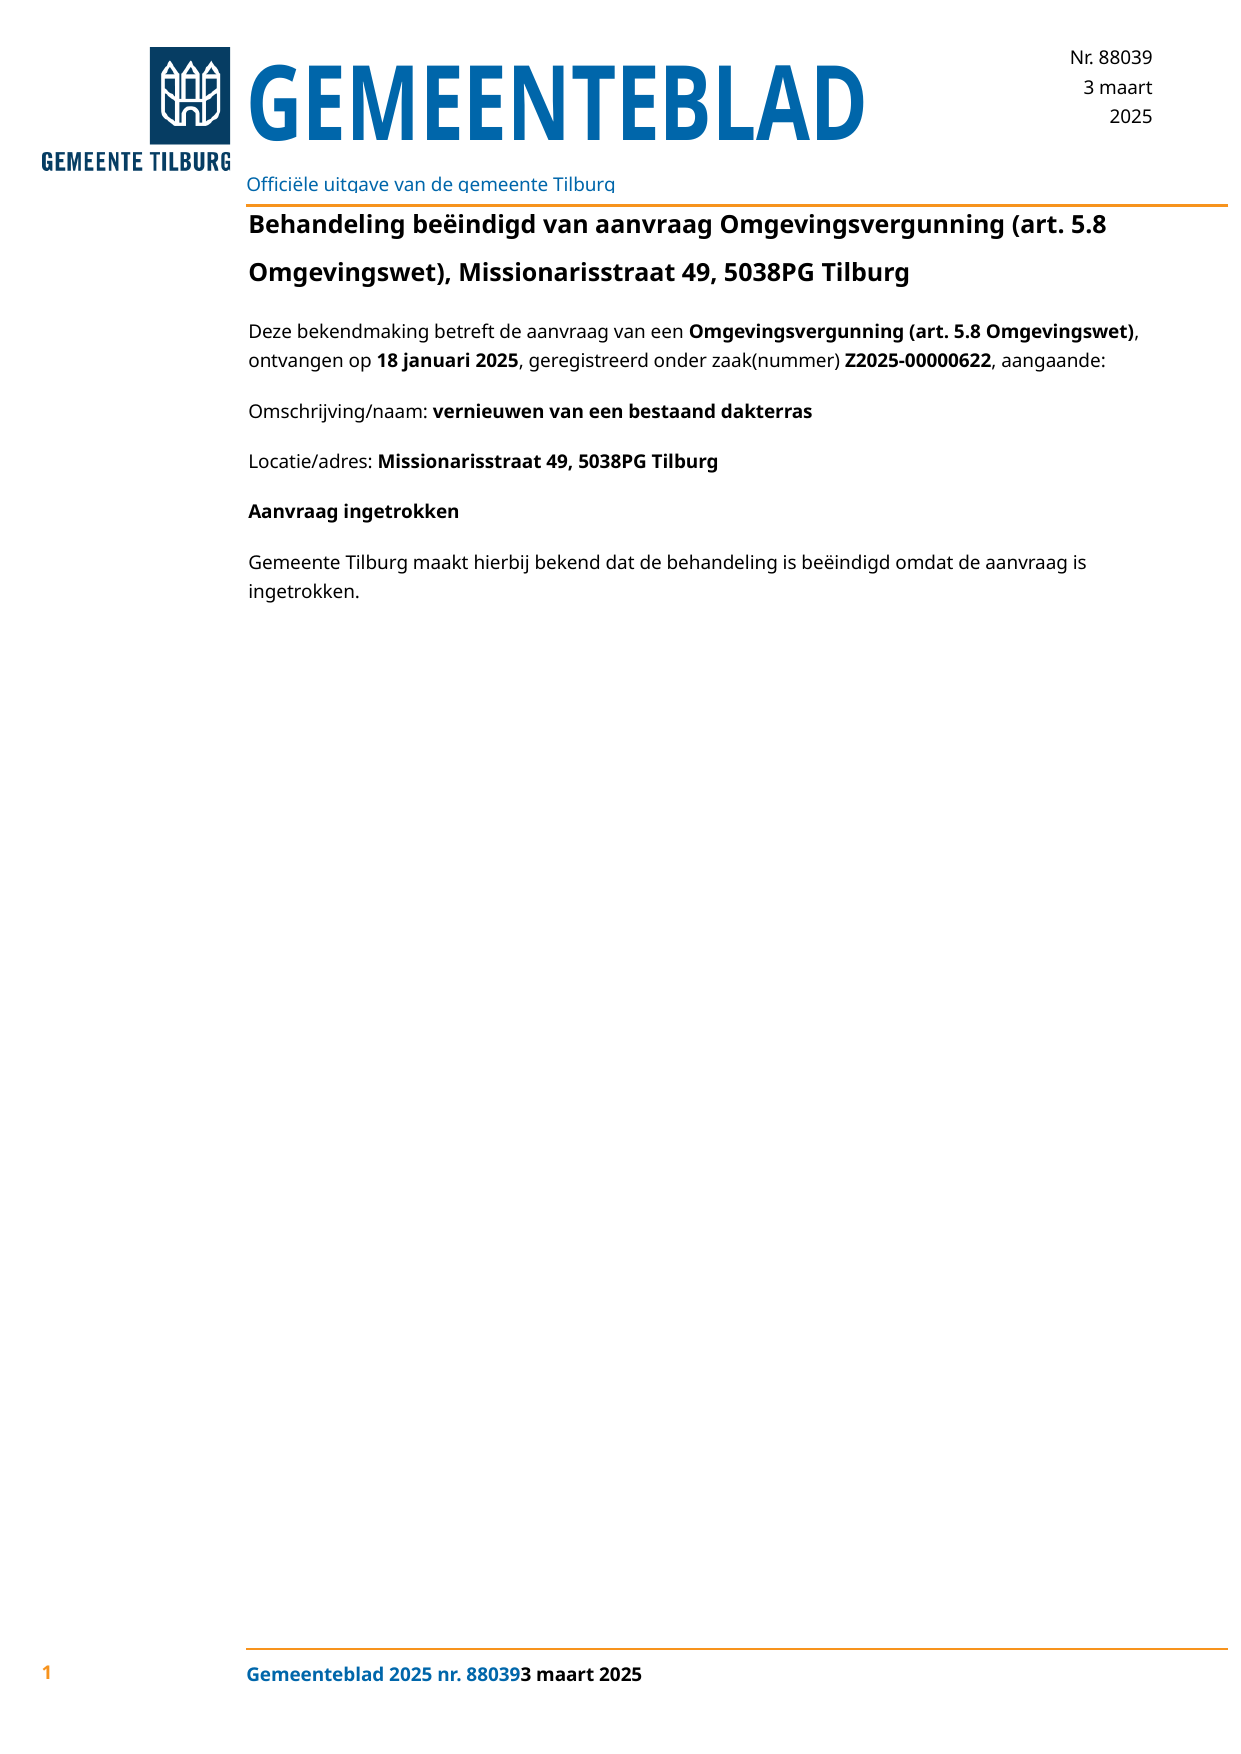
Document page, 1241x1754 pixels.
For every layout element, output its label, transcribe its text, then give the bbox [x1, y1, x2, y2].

text Deze bekendmaking betreft de aanvraag van een Omgevingsvergunning (art. 5.8 Omgevingswet), ontvangen op 18 januari 2025, geregistreerd onder zaak(nummer) Z2025-00000622, aangaande: [248, 318, 1152, 373]
text Locatie/adres: Missionarisstraat 49, 5038PG Tilburg [248, 448, 1152, 474]
picture [41, 47, 231, 172]
text Behandeling beëindigd van aanvraag Omgevingsvergunning (art. 5.8 Omgevingswet), Missionarisstraat 49, 5038PG Tilburg [248, 207, 1152, 288]
text Aanvraag ingetrokken [248, 499, 1152, 524]
text Gemeente Tilburg maakt hierbij bekend dat de behandeling is beëindigd omdat de aanvraag is ingetrokken. [248, 549, 1152, 604]
text Omschrijving/naam: vernieuwen van een bestaand dakterras [248, 398, 1152, 424]
